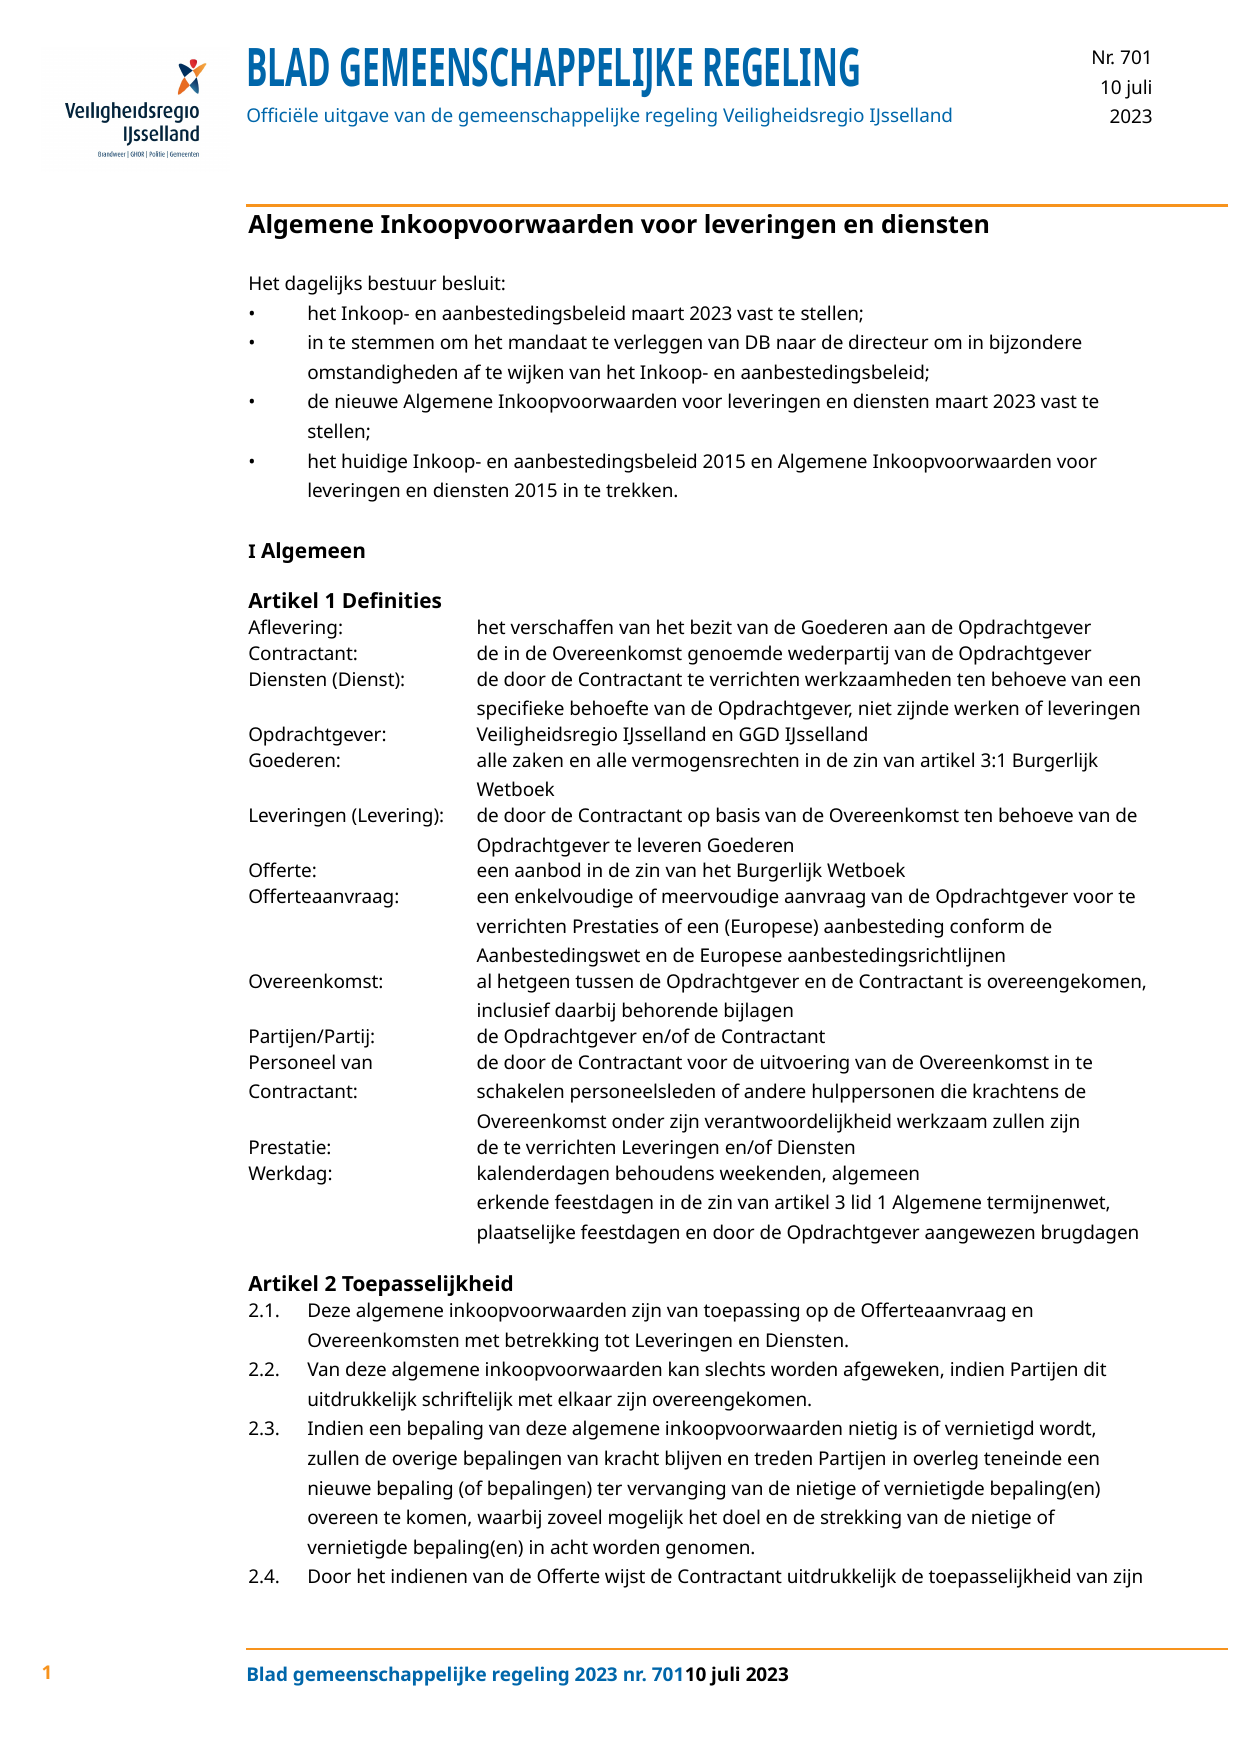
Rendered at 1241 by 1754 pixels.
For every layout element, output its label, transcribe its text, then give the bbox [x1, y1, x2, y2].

picture [41, 47, 231, 172]
table_cell een aanbod in de zin van het Burgerlijk Wetboek [476, 858, 1152, 883]
table_cell Goederen: [248, 747, 476, 802]
list het Inkoop- en aanbestedingsbeleid maart 2023 vast te stellen; [248, 300, 1152, 326]
table_cell Contractant: [248, 640, 476, 666]
list het huidige Inkoop- en aanbestedingsbeleid 2015 en Algemene Inkoopvoorwaarden voor leveringen en diensten 2015 in te trekken. [248, 448, 1152, 503]
text I Algemeen [248, 537, 1152, 565]
list Indien een bepaling van deze algemene inkoopvoorwaarden nietig is of vernietigd wordt, zullen de overige bepalingen van kracht blijven en treden Partijen in overleg teneinde een nieuwe bepaling (of bepalingen) ter vervanging van de nietige of vernietigde bepaling(en) overeen te komen, waarbij zoveel mogelijk het doel en de strekking van de nietige of vernietigde bepaling(en) in acht worden genomen. [248, 1416, 1152, 1559]
text Het dagelijks bestuur besluit: [248, 270, 1152, 296]
list Door het indienen van de Offerte wijst de Contractant uitdrukkelijk de toepasselijkheid van zijn [248, 1563, 1152, 1589]
list Van deze algemene inkoopvoorwaarden kan slechts worden afgeweken, indien Partijen dit uitdrukkelijk schriftelijk met elkaar zijn overeengekomen. [248, 1356, 1152, 1412]
table_cell Leveringen (Levering): [248, 802, 476, 857]
table_cell alle zaken en alle vermogensrechten in de zin van artikel 3:1 Burgerlijk Wetboek [476, 747, 1152, 802]
table_cell Diensten (Dienst): [248, 666, 476, 721]
table_header het verschaffen van het bezit van de Goederen aan de Opdrachtgever [476, 614, 1152, 640]
list in te stemmen om het mandaat te verleggen van DB naar de directeur om in bijzondere omstandigheden af te wijken van het Inkoop- en aanbestedingsbeleid; [248, 329, 1152, 385]
table_cell de in de Overeenkomst genoemde wederpartij van de Opdrachtgever [476, 640, 1152, 666]
table_cell de door de Contractant te verrichten werkzaamheden ten behoeve van een specifieke behoefte van de Opdrachtgever, niet zijnde werken of leveringen [476, 666, 1152, 721]
table_cell al hetgeen tussen de Opdrachtgever en de Contractant is overeengekomen, inclusief daarbij behorende bijlagen [476, 968, 1152, 1023]
table_cell de te verrichten Leveringen en/of Diensten [476, 1134, 1152, 1160]
table_cell Veiligheidsregio IJsselland en GGD IJsselland [476, 721, 1152, 747]
table_cell Prestatie: [248, 1134, 476, 1160]
table_cell kalenderdagen behoudens weekenden, algemeen erkende feestdagen in de zin van artikel 3 lid 1 Algemene termijnenwet, plaatselijke feestdagen en door de Opdrachtgever aangewezen brugdagen [476, 1160, 1152, 1245]
table_cell een enkelvoudige of meervoudige aanvraag van de Opdrachtgever voor te verrichten Prestaties of een (Europese) aanbesteding conform de Aanbestedingswet en de Europese aanbestedingsrichtlijnen [476, 883, 1152, 968]
list de nieuwe Algemene Inkoopvoorwaarden voor leveringen en diensten maart 2023 vast te stellen; [248, 389, 1152, 444]
table_cell Offerteaanvraag: [248, 883, 476, 968]
table_cell de door de Contractant voor de uitvoering van de Overeenkomst in te schakelen personeelsleden of andere hulppersonen die krachtens de Overeenkomst onder zijn verantwoordelijkheid werkzaam zullen zijn [476, 1049, 1152, 1134]
table_cell Partijen/Partij: [248, 1024, 476, 1049]
table_cell Opdrachtgever: [248, 721, 476, 747]
text Artikel 2 Toepasselijkheid [248, 1269, 1152, 1297]
table_header Aflevering: [248, 614, 476, 640]
table_cell Offerte: [248, 858, 476, 883]
table_cell de Opdrachtgever en/of de Contractant [476, 1024, 1152, 1049]
table_cell de door de Contractant op basis van de Overeenkomst ten behoeve van de Opdrachtgever te leveren Goederen [476, 802, 1152, 857]
list Deze algemene inkoopvoorwaarden zijn van toepassing op de Offerteaanvraag en Overeenkomsten met betrekking tot Leveringen en Diensten. [248, 1297, 1152, 1352]
table_cell Personeel van Contractant: [248, 1049, 476, 1134]
text Algemene Inkoopvoorwaarden voor leveringen en diensten [248, 207, 1152, 241]
text Artikel 1 Definities [248, 586, 1152, 614]
table_cell Werkdag: [248, 1160, 476, 1245]
table_cell Overeenkomst: [248, 968, 476, 1023]
